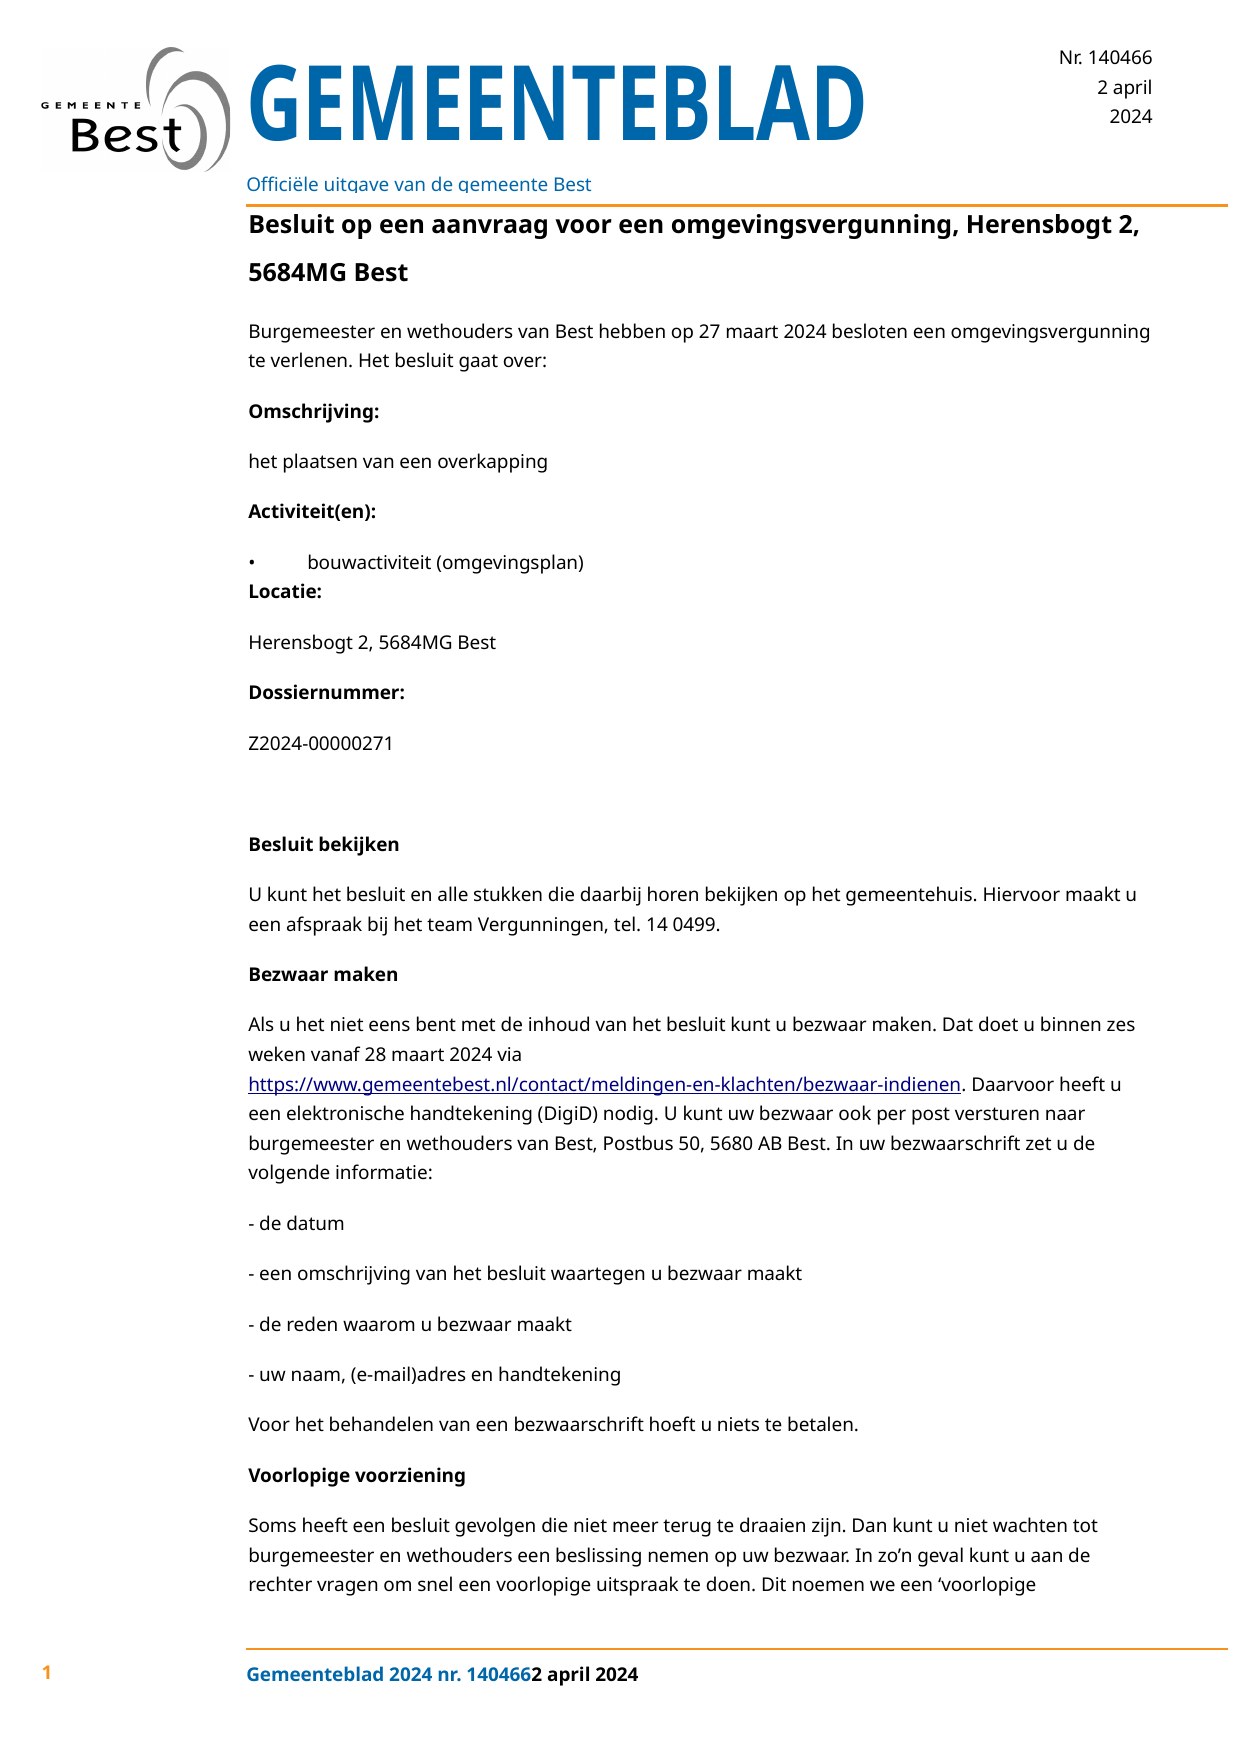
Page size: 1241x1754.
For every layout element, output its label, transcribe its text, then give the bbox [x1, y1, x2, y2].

text Activiteit(en): [248, 499, 1152, 524]
text Herensbogt 2, 5684MG Best [248, 629, 1152, 655]
text Omschrijving: [248, 398, 1152, 424]
picture [41, 47, 231, 172]
text Bezwaar maken [248, 961, 1152, 987]
text - uw naam, (e-mail)adres en handtekening [248, 1361, 1152, 1387]
text Dossiernummer: [248, 679, 1152, 705]
text het plaatsen van een overkapping [248, 448, 1152, 474]
text Soms heeft een besluit gevolgen die niet meer terug te draaien zijn. Dan kunt u niet wachten tot burgemeester en wethouders een beslissing nemen op uw bezwaar. In zo’n geval kunt u aan de rechter vragen om snel een voorlopige uitspraak te doen. Dit noemen we een ‘voorlopige [248, 1512, 1152, 1597]
text Burgemeester en wethouders van Best hebben op 27 maart 2024 besloten een omgevingsvergunning te verlenen. Het besluit gaat over: [248, 318, 1152, 373]
text Voorlopige voorziening [248, 1462, 1152, 1488]
text - een omschrijving van het besluit waartegen u bezwaar maakt [248, 1260, 1152, 1286]
text U kunt het besluit en alle stukken die daarbij horen bekijken op het gemeentehuis. Hiervoor maakt u een afspraak bij het team Vergunningen, tel. 14 0499. [248, 881, 1152, 937]
text Voor het behandelen van een bezwaarschrift hoeft u niets te betalen. [248, 1412, 1152, 1437]
text Locatie: [248, 579, 1152, 604]
text Als u het niet eens bent met de inhoud van het besluit kunt u bezwaar maken. Dat doet u binnen zes weken vanaf 28 maart 2024 via https://www.gemeentebest.nl/contact/meldingen-en-klachten/bezwaar-indienen. Daarvoor heeft u een elektronische handtekening (DigiD) nodig. U kunt uw bezwaar ook per post versturen naar burgemeester en wethouders van Best, Postbus 50, 5680 AB Best. In uw bezwaarschrift zet u de volgende informatie: [248, 1012, 1152, 1185]
text - de reden waarom u bezwaar maakt [248, 1311, 1152, 1337]
list bouwactiviteit (omgevingsplan) [248, 549, 1152, 575]
text Z2024-00000271 [248, 730, 1152, 756]
text Besluit bekijken [248, 831, 1152, 857]
text - de datum [248, 1210, 1152, 1236]
text Besluit op een aanvraag voor een omgevingsvergunning, Herensbogt 2, 5684MG Best [248, 207, 1152, 288]
